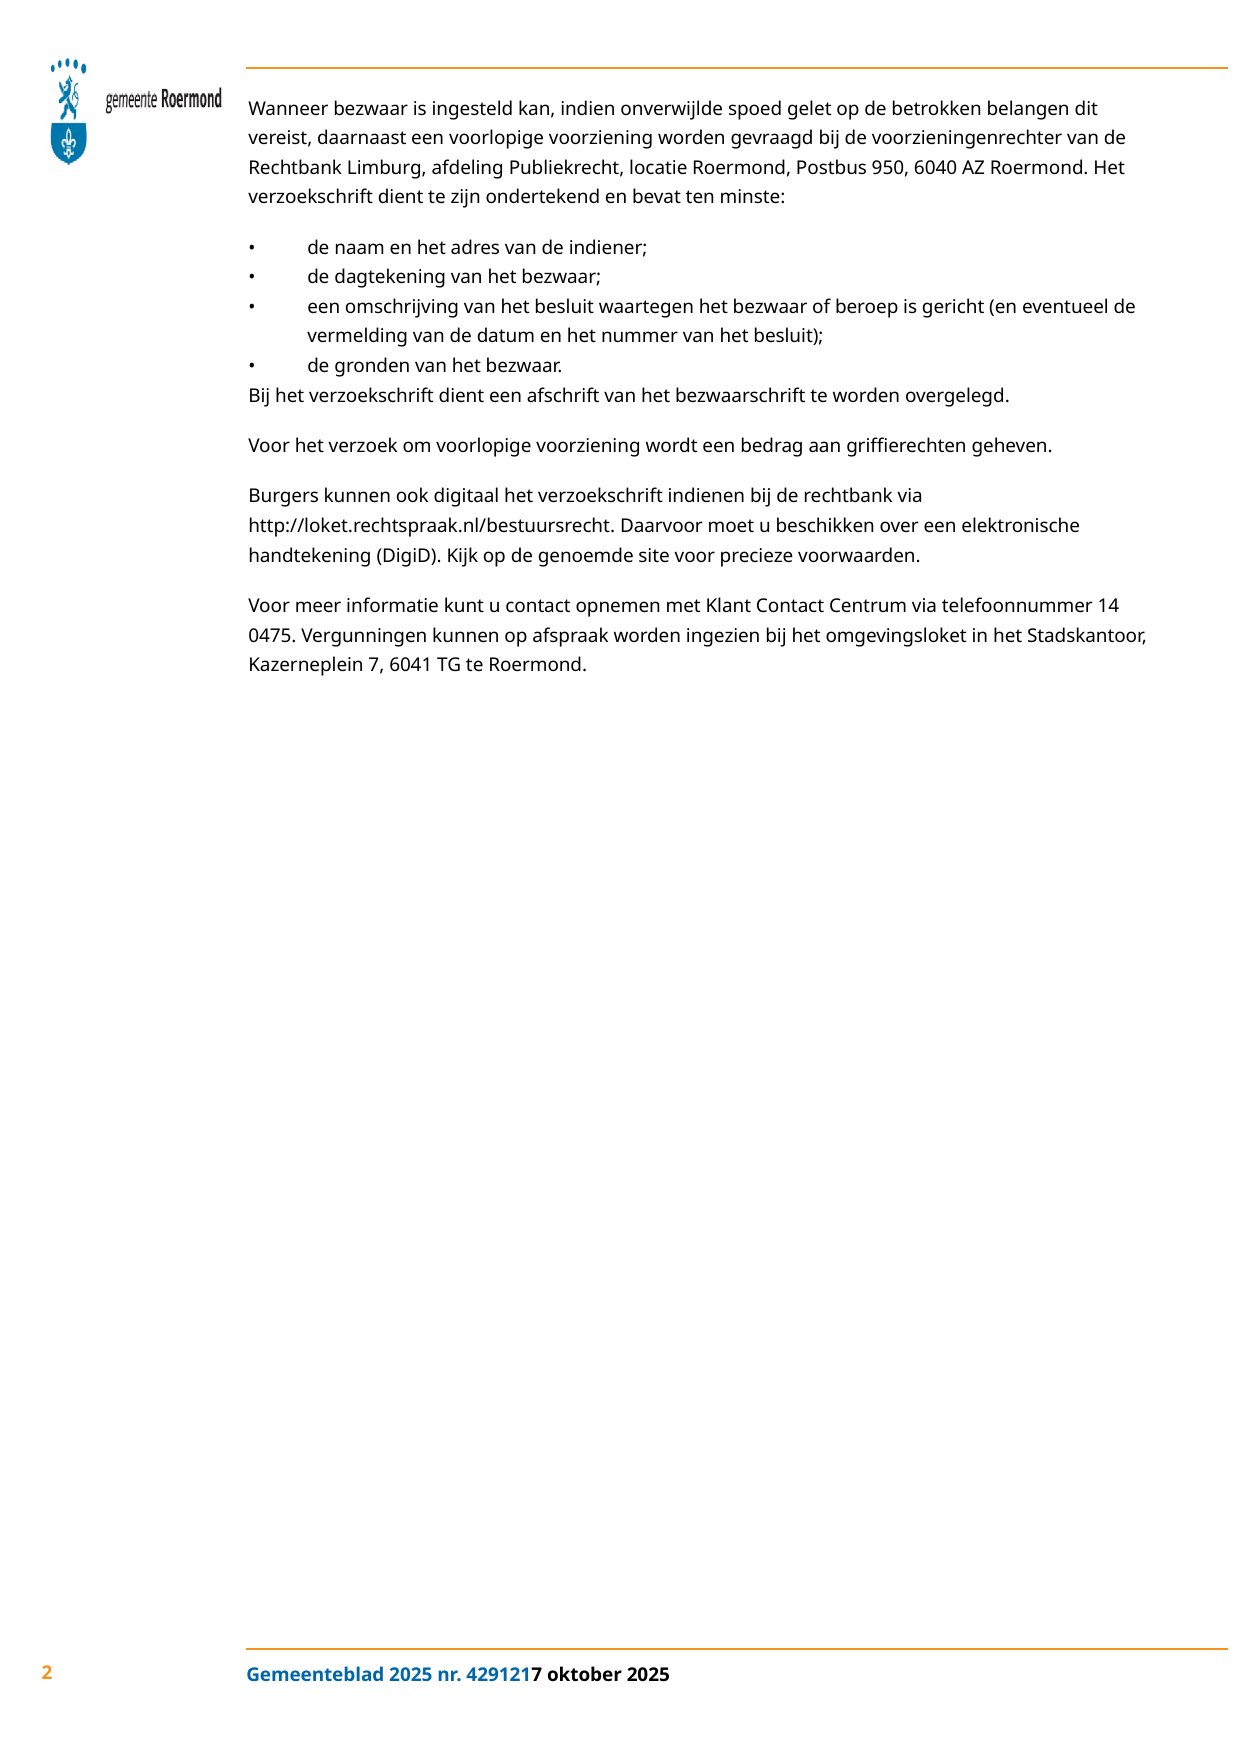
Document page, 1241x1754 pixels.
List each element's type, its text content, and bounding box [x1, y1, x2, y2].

list de dagtekening van het bezwaar; [248, 263, 1152, 289]
text Wanneer bezwaar is ingesteld kan, indien onverwijlde spoed gelet op de betrokken belangen dit vereist, daarnaast een voorlopige voorziening worden gevraagd bij de voorzieningenrechter van de Rechtbank Limburg, afdeling Publiekrecht, locatie Roermond, Postbus 950, 6040 AZ Roermond. Het verzoekschrift dient te zijn ondertekend en bevat ten minste: [248, 95, 1152, 209]
picture [41, 47, 231, 172]
text Bij het verzoekschrift dient een afschrift van het bezwaarschrift te worden overgelegd. [248, 382, 1152, 408]
text Voor het verzoek om voorlopige voorziening wordt een bedrag aan griffierechten geheven. [248, 432, 1152, 458]
text Voor meer informatie kunt u contact opnemen met Klant Contact Centrum via telefoonnummer 14 0475. Vergunningen kunnen op afspraak worden ingezien bij het omgevingsloket in het Stadskantoor, Kazerneplein 7, 6041 TG te Roermond. [248, 592, 1152, 677]
list de gronden van het bezwaar. [248, 352, 1152, 378]
list de naam en het adres van de indiener; [248, 234, 1152, 260]
text Burgers kunnen ook digitaal het verzoekschrift indienen bij de rechtbank via http://loket.rechtspraak.nl/bestuursrecht. Daarvoor moet u beschikken over een elektronische handtekening (DigiD). Kijk op de genoemde site voor precieze voorwaarden. [248, 483, 1152, 568]
list een omschrijving van het besluit waartegen het bezwaar of beroep is gericht (en eventueel de vermelding van de datum en het nummer van het besluit); [248, 293, 1152, 348]
